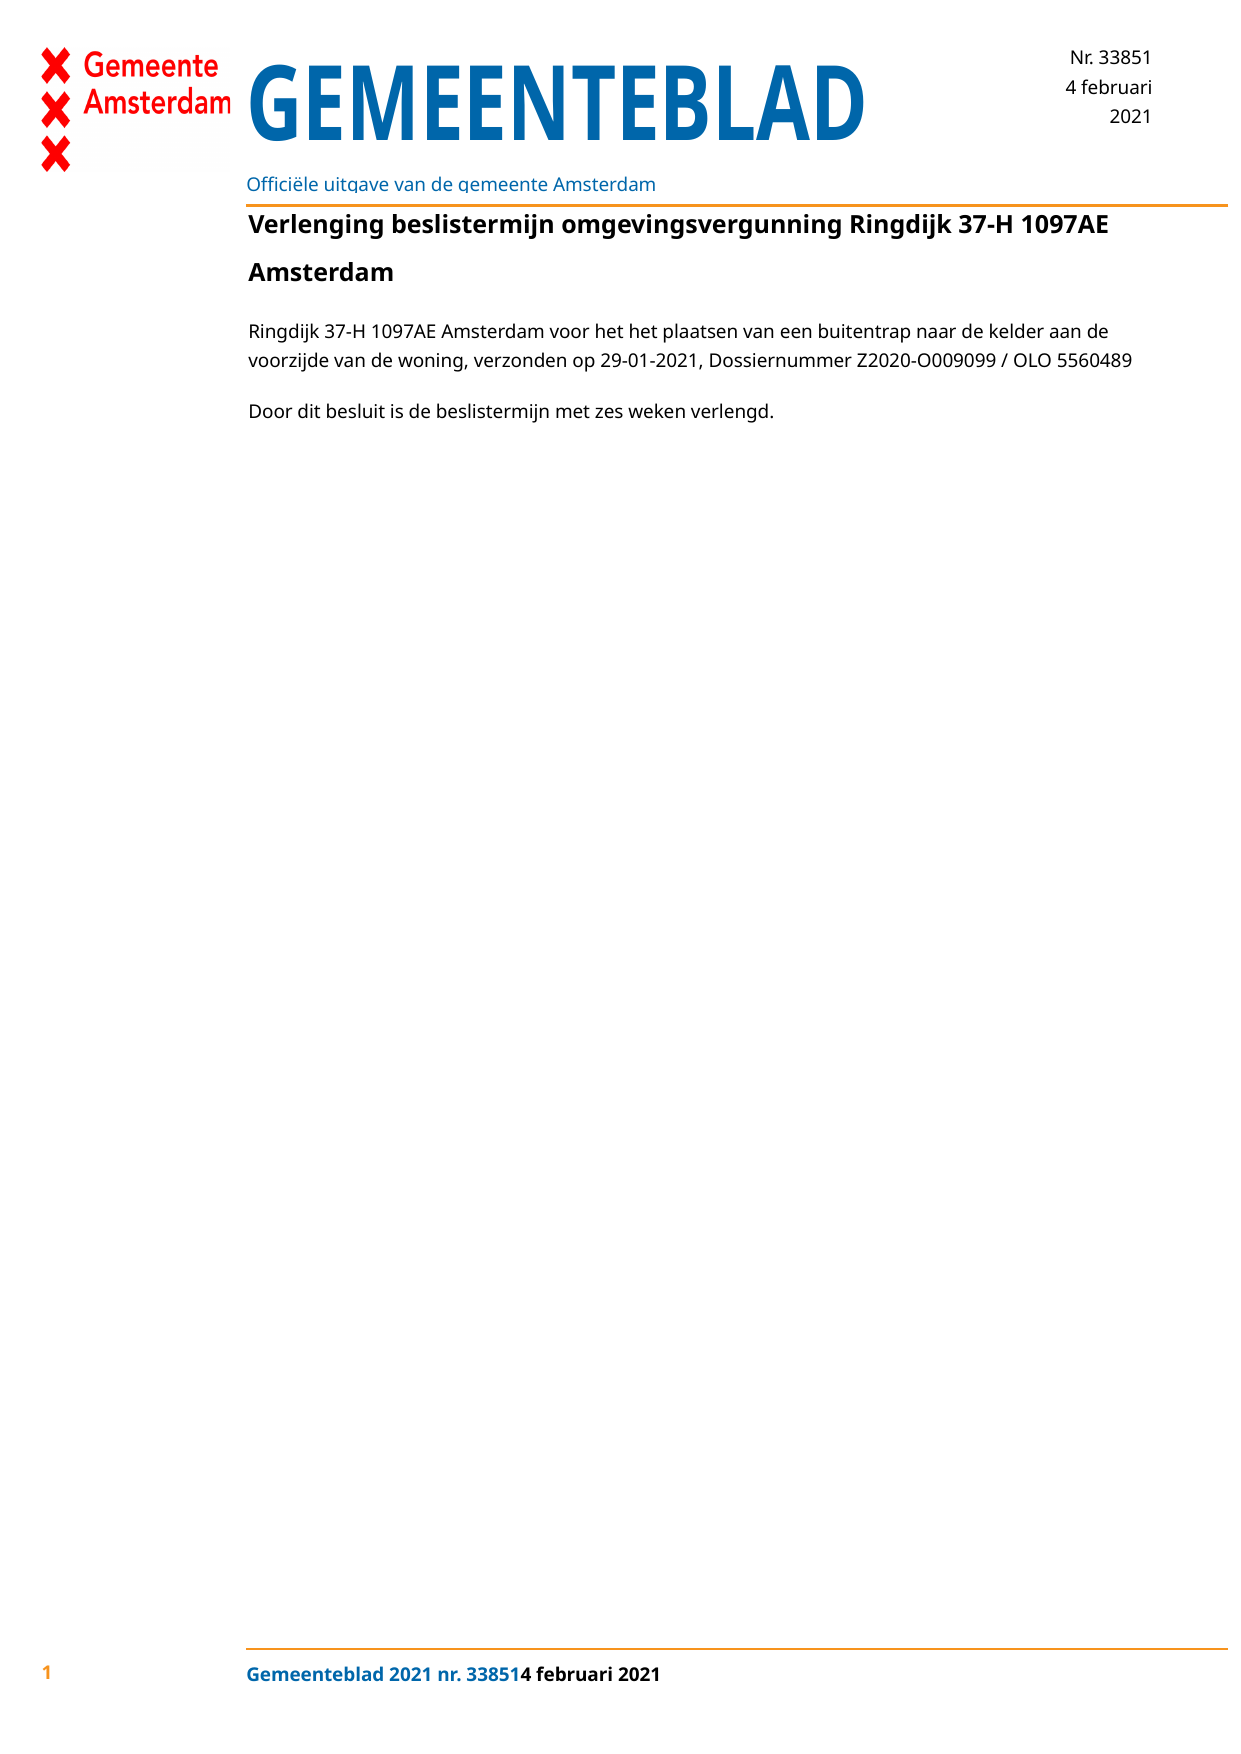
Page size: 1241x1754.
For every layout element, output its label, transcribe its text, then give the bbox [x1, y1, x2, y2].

text Verlenging beslistermijn omgevingsvergunning Ringdijk 37-H 1097AE Amsterdam [248, 207, 1152, 288]
picture [41, 47, 231, 172]
text Ringdijk 37-H 1097AE Amsterdam voor het het plaatsen van een buitentrap naar de kelder aan de voorzijde van de woning, verzonden op 29-01-2021, Dossiernummer Z2020-O009099 / OLO 5560489 [248, 318, 1152, 373]
text Door dit besluit is de beslistermijn met zes weken verlengd. [248, 398, 1152, 424]
